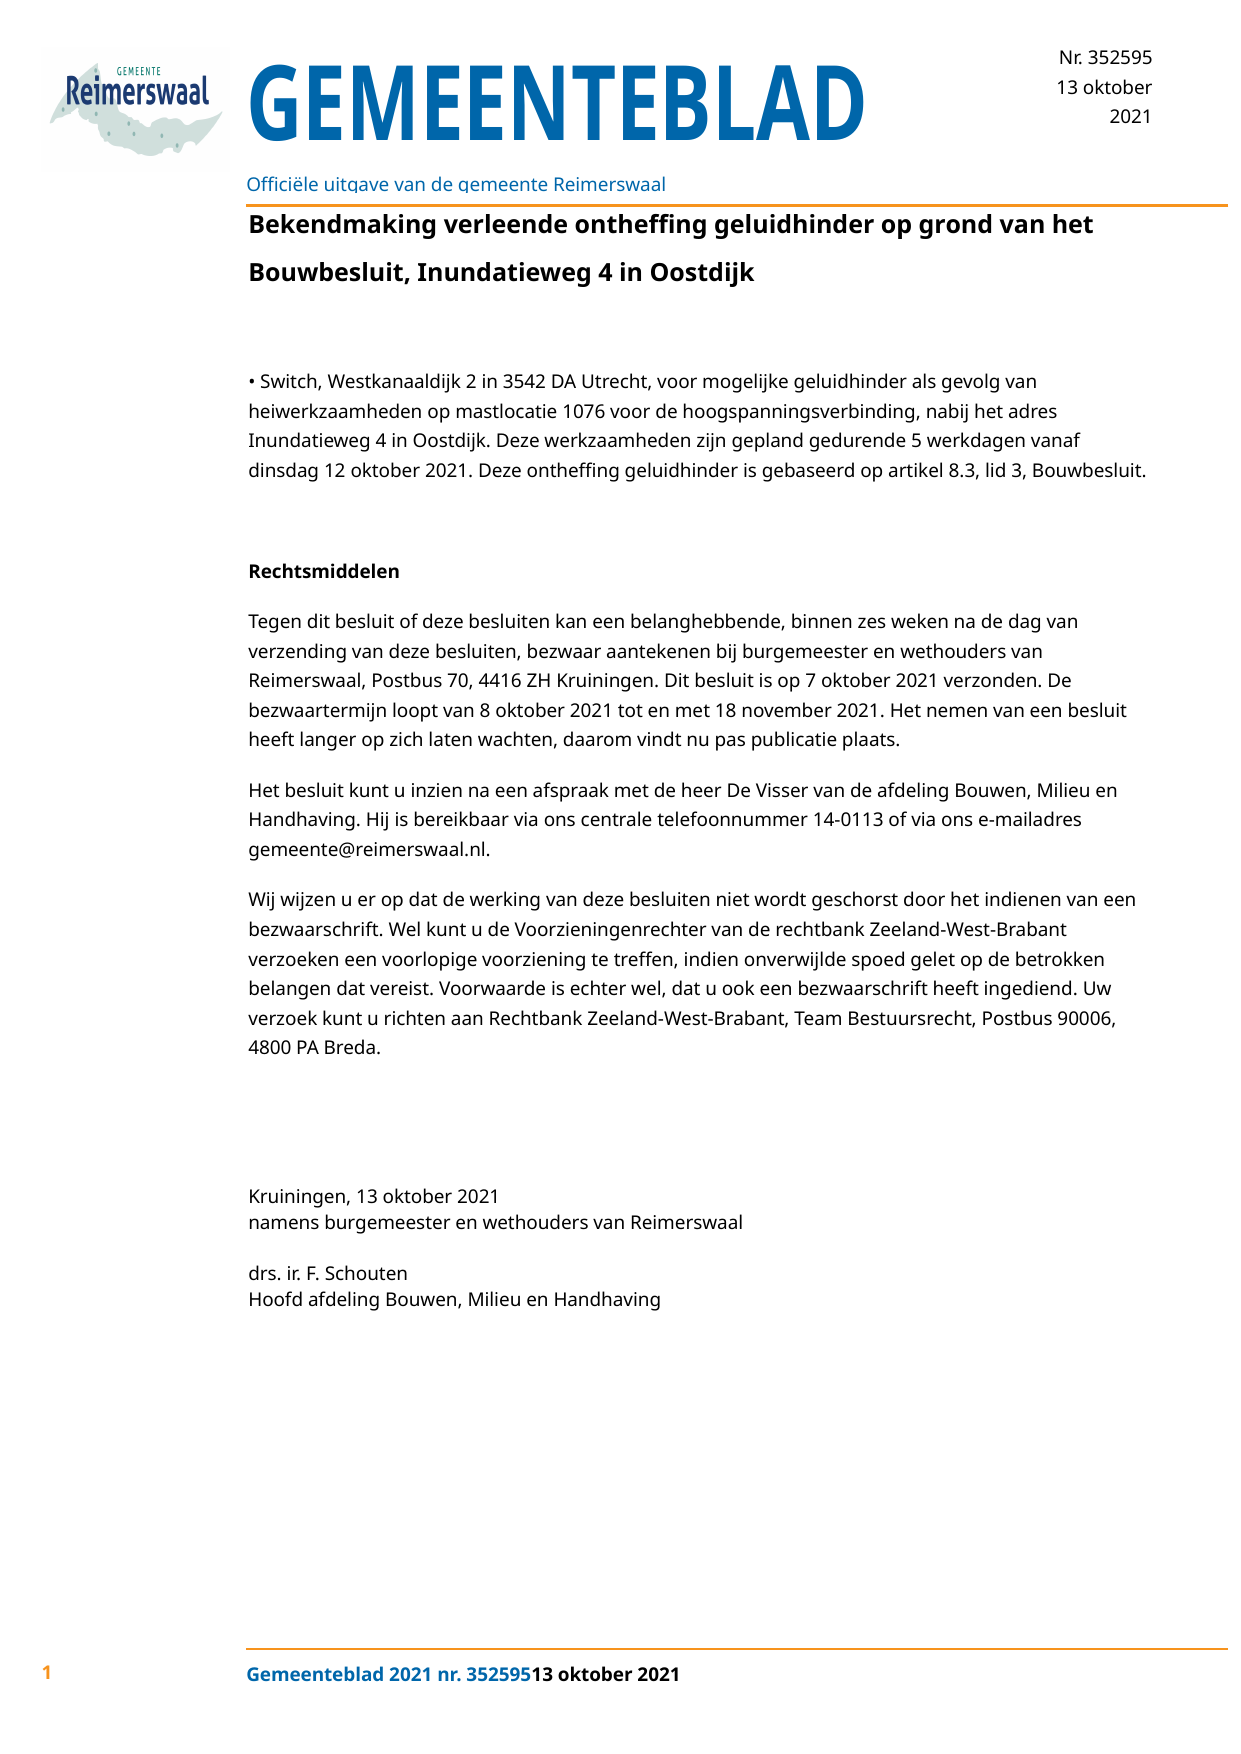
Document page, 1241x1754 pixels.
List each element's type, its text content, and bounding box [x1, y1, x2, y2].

text Rechtsmiddelen [248, 558, 1152, 584]
text Kruiningen, 13 oktober 2021 [248, 1183, 1152, 1209]
text Wij wijzen u er op dat de werking van deze besluiten niet wordt geschorst door het indienen van een bezwaarschrift. Wel kunt u de Voorzieningenrechter van de rechtbank Zeeland-West-Brabant verzoeken een voorlopige voorziening te treffen, indien onverwijlde spoed gelet op de betrokken belangen dat vereist. Voorwaarde is echter wel, dat u ook een bezwaarschrift heeft ingediend. Uw verzoek kunt u richten aan Rechtbank Zeeland-West-Brabant, Team Bestuursrecht, Postbus 90006, 4800 PA Breda. [248, 887, 1152, 1060]
text Het besluit kunt u inzien na een afspraak met de heer De Visser van de afdeling Bouwen, Milieu en Handhaving. Hij is bereikbaar via ons centrale telefoonnummer 14-0113 of via ons e-mailadres gemeente@reimerswaal.nl. [248, 777, 1152, 862]
text Tegen dit besluit of deze besluiten kan een belanghebbende, binnen zes weken na de dag van verzending van deze besluiten, bezwaar aantekenen bij burgemeester en wethouders van Reimerswaal, Postbus 70, 4416 ZH Kruiningen. Dit besluit is op 7 oktober 2021 verzonden. De bezwaartermijn loopt van 8 oktober 2021 tot en met 18 november 2021. Het nemen van een besluit heeft langer op zich laten wachten, daarom vindt nu pas publicatie plaats. [248, 608, 1152, 752]
text Hoofd afdeling Bouwen, Milieu en Handhaving [248, 1286, 1152, 1312]
text namens burgemeester en wethouders van Reimerswaal [248, 1209, 1152, 1235]
text drs. ir. F. Schouten [248, 1260, 1152, 1286]
picture [41, 47, 231, 172]
text • Switch, Westkanaaldijk 2 in 3542 DA Utrecht, voor mogelijke geluidhinder als gevolg van heiwerkzaamheden op mastlocatie 1076 voor de hoogspanningsverbinding, nabij het adres Inundatieweg 4 in Oostdijk. Deze werkzaamheden zijn gepland gedurende 5 werkdagen vanaf dinsdag 12 oktober 2021. Deze ontheffing geluidhinder is gebaseerd op artikel 8.3, lid 3, Bouwbesluit. [248, 368, 1152, 483]
text Bekendmaking verleende ontheffing geluidhinder op grond van het Bouwbesluit, Inundatieweg 4 in Oostdijk [248, 207, 1152, 288]
